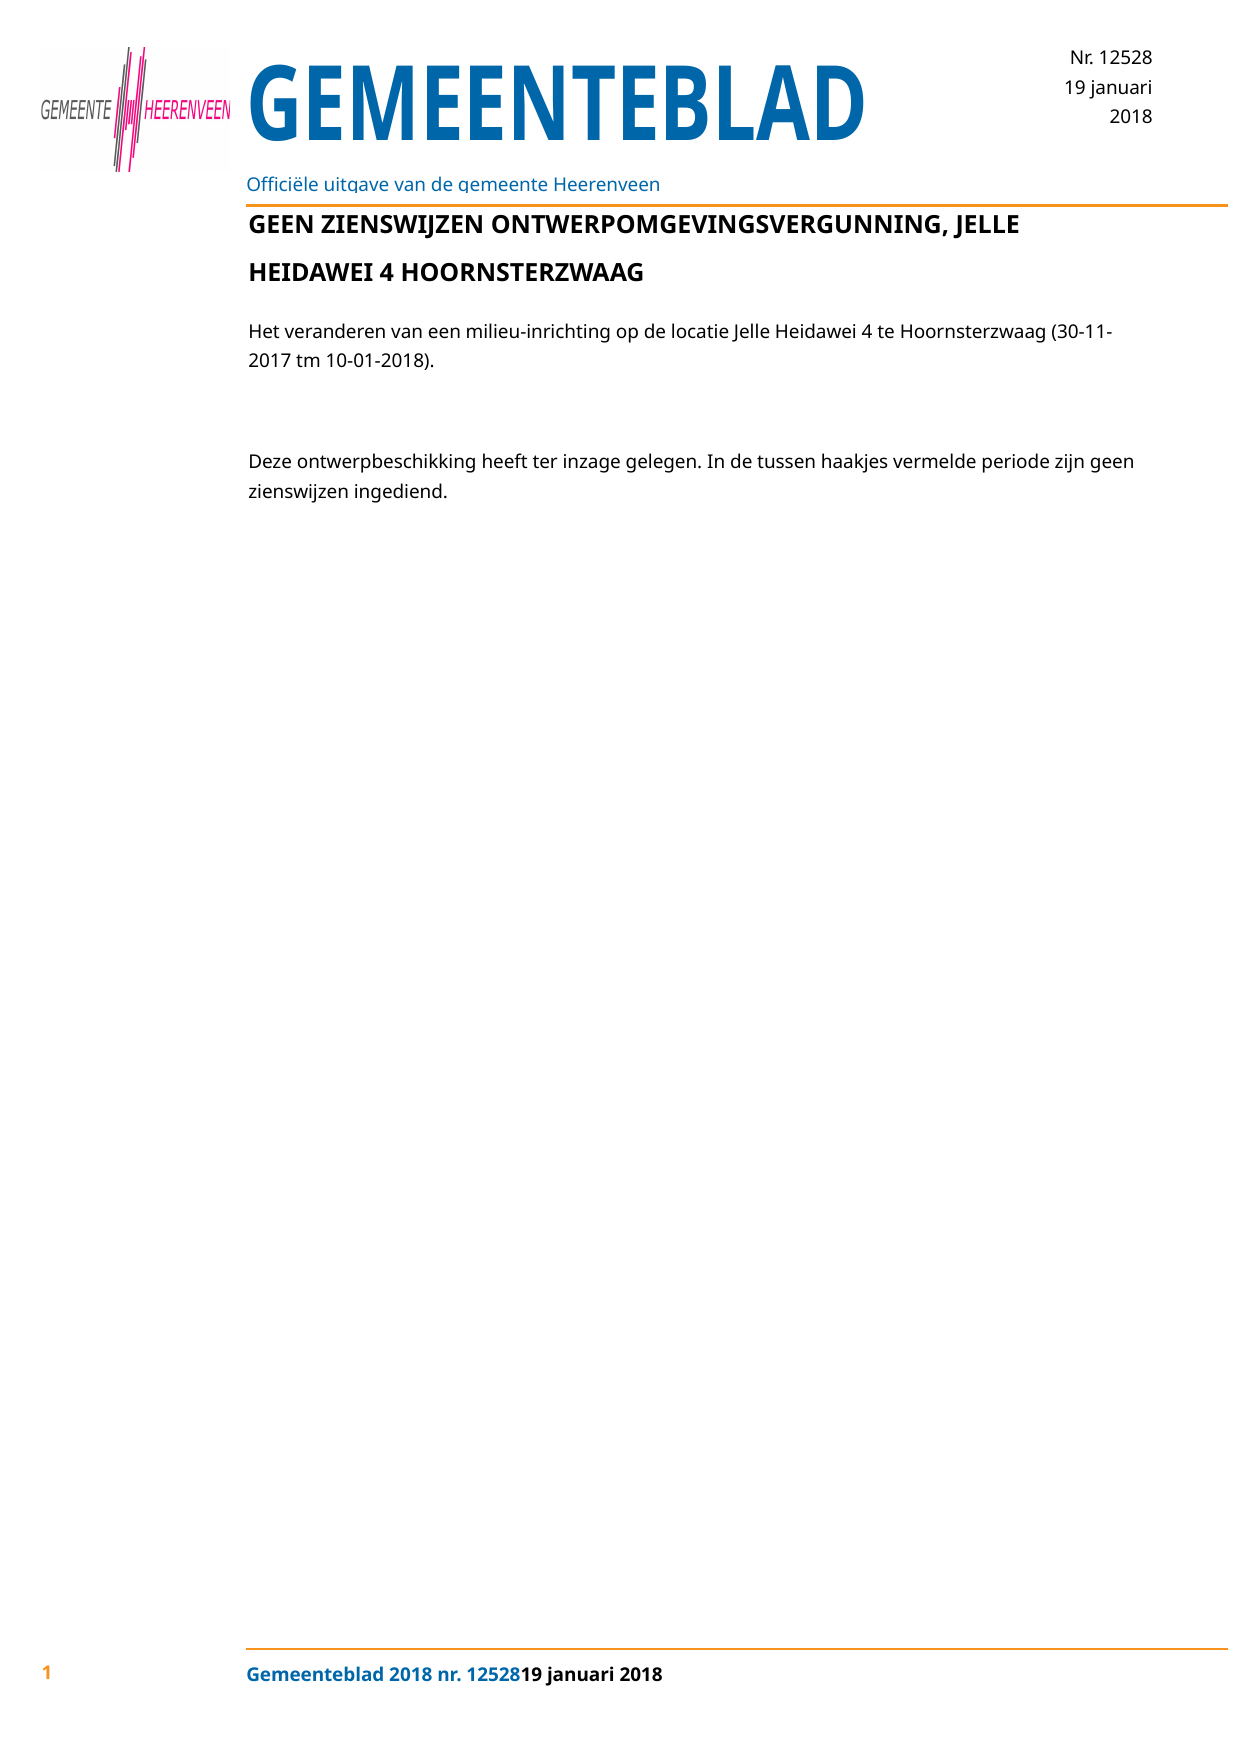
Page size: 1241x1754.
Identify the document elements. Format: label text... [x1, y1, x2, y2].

picture [41, 47, 231, 172]
text GEEN ZIENSWIJZEN ONTWERPOMGEVINGSVERGUNNING, JELLE HEIDAWEI 4 HOORNSTERZWAAG [248, 207, 1152, 288]
text Deze ontwerpbeschikking heeft ter inzage gelegen. In de tussen haakjes vermelde periode zijn geen zienswijzen ingediend. [248, 448, 1152, 504]
text Het veranderen van een milieu-inrichting op de locatie Jelle Heidawei 4 te Hoornsterzwaag (30-11-2017 tm 10-01-2018). [248, 318, 1152, 373]
